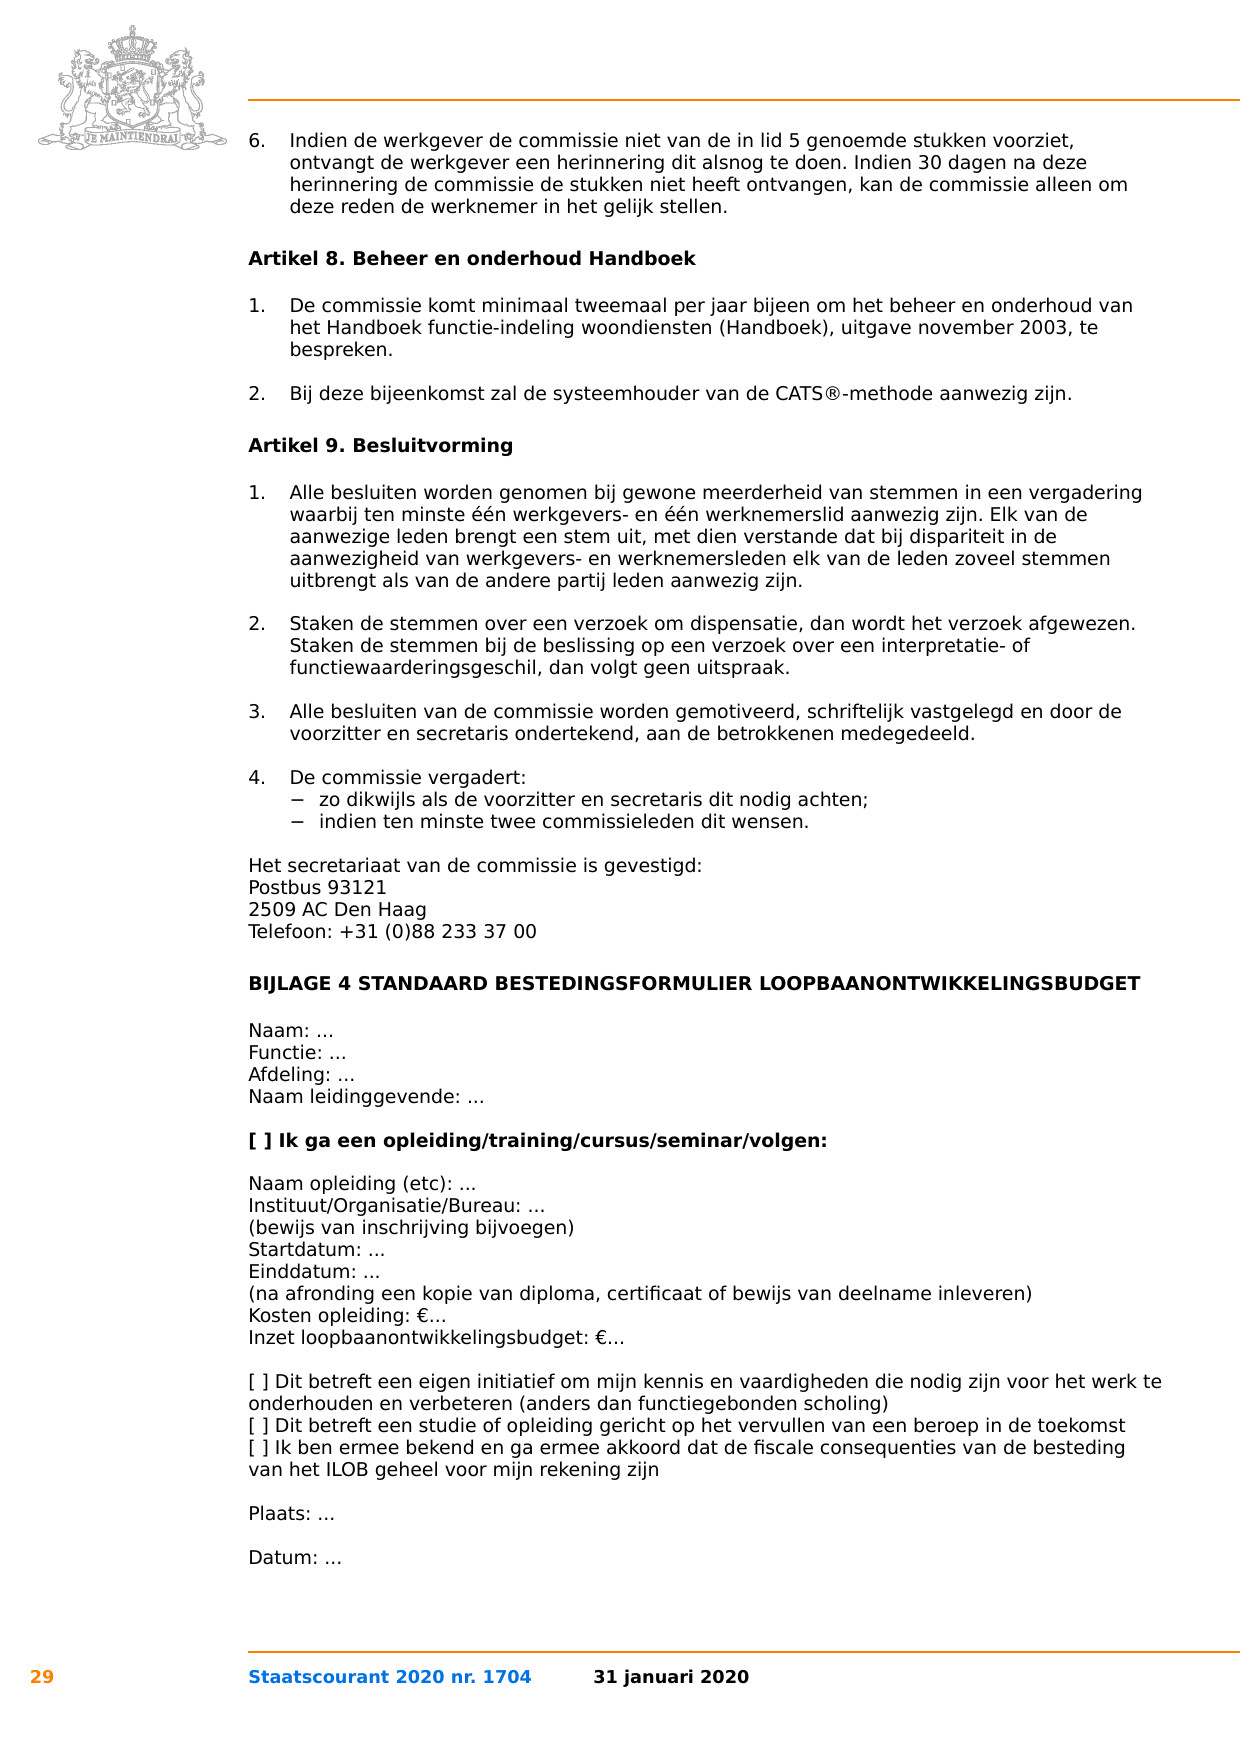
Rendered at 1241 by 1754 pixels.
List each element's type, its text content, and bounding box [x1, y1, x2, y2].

text 6. Indien de werkgever de commissie niet van de in lid 5 genoemde stukken voorziet, ontvangt de werkgever een herinnering dit alsnog te doen. Indien 30 dagen na deze herinnering de commissie de stukken niet heeft ontvangen, kan de commissie alleen om deze reden de werknemer in het gelijk stellen. [248, 130, 1163, 218]
text 3. Alle besluiten van de commissie worden gemotiveerd, schriftelijk vastgelegd en door de voorzitter en secretaris ondertekend, aan de betrokkenen medegedeeld. [248, 701, 1163, 745]
text 4. De commissie vergadert: [248, 767, 1163, 789]
text Einddatum: ... [248, 1261, 1163, 1283]
text Naam opleiding (etc): ... [248, 1173, 1163, 1195]
text [ ] Dit betreft een studie of opleiding gericht op het vervullen van een beroep in de toekomst [248, 1415, 1163, 1437]
text [ ] Ik ben ermee bekend en ga ermee akkoord dat de fiscale consequenties van de besteding van het ILOB geheel voor mijn rekening zijn [248, 1437, 1163, 1481]
text Postbus 93121 [248, 877, 1163, 899]
text Inzet loopbaanontwikkelingsbudget: €... [248, 1327, 1163, 1349]
text Het secretariaat van de commissie is gevestigd: [248, 855, 1163, 877]
text Kosten opleiding: €... [248, 1305, 1163, 1327]
text − indien ten minste twee commissieleden dit wensen. [289, 811, 1163, 833]
text Functie: ... [248, 1042, 1163, 1064]
text Plaats: ... [248, 1503, 1163, 1525]
text Instituut/Organisatie/Bureau: ... [248, 1195, 1163, 1217]
text 1. Alle besluiten worden genomen bij gewone meerderheid van stemmen in een vergadering waarbij ten minste één werkgevers- en één werknemerslid aanwezig zijn. Elk van de aanwezige leden brengt een stem uit, met dien verstande dat bij dispariteit in de aanwezigheid van werkgevers- en werknemersleden elk van de leden zoveel stemmen uitbrengt als van de andere partij leden aanwezig zijn. [248, 482, 1163, 591]
subtitle BIJLAGE 4 STANDAARD BESTEDINGSFORMULIER LOOPBAANONTWIKKELINGSBUDGET [248, 973, 1163, 995]
text [ ] Dit betreft een eigen initiatief om mijn kennis en vaardigheden die nodig zijn voor het werk te onderhouden en verbeteren (anders dan functiegebonden scholing) [248, 1371, 1163, 1415]
text Naam: ... [248, 1020, 1163, 1042]
text 2. Bij deze bijeenkomst zal de systeemhouder van de CATS®-methode aanwezig zijn. [248, 383, 1163, 404]
text [ ] Ik ga een opleiding/training/cursus/seminar/volgen: [248, 1129, 1163, 1151]
text Datum: ... [248, 1547, 1163, 1569]
text (na afronding een kopie van diploma, certificaat of bewijs van deelname inleveren) [248, 1283, 1163, 1305]
text − zo dikwijls als de voorzitter en secretaris dit nodig achten; [289, 789, 1163, 811]
subtitle Artikel 8. Beheer en onderhoud Handboek [248, 248, 1163, 270]
text Afdeling: ... [248, 1064, 1163, 1086]
text 2509 AC Den Haag [248, 899, 1163, 921]
text Telefoon: +31 (0)88 233 37 00 [248, 921, 1163, 943]
text Naam leidinggevende: ... [248, 1086, 1163, 1108]
picture [38, 25, 227, 150]
text 2. Staken de stemmen over een verzoek om dispensatie, dan wordt het verzoek afgewezen. Staken de stemmen bij de beslissing op een verzoek over een interpretatie- of functiewaarderingsgeschil, dan volgt geen uitspraak. [248, 613, 1163, 679]
text Startdatum: ... [248, 1239, 1163, 1261]
text (bewijs van inschrijving bijvoegen) [248, 1217, 1163, 1239]
text 1. De commissie komt minimaal tweemaal per jaar bijeen om het beheer en onderhoud van het Handboek functie-indeling woondiensten (Handboek), uitgave november 2003, te bespreken. [248, 295, 1163, 361]
subtitle Artikel 9. Besluitvorming [248, 434, 1163, 457]
